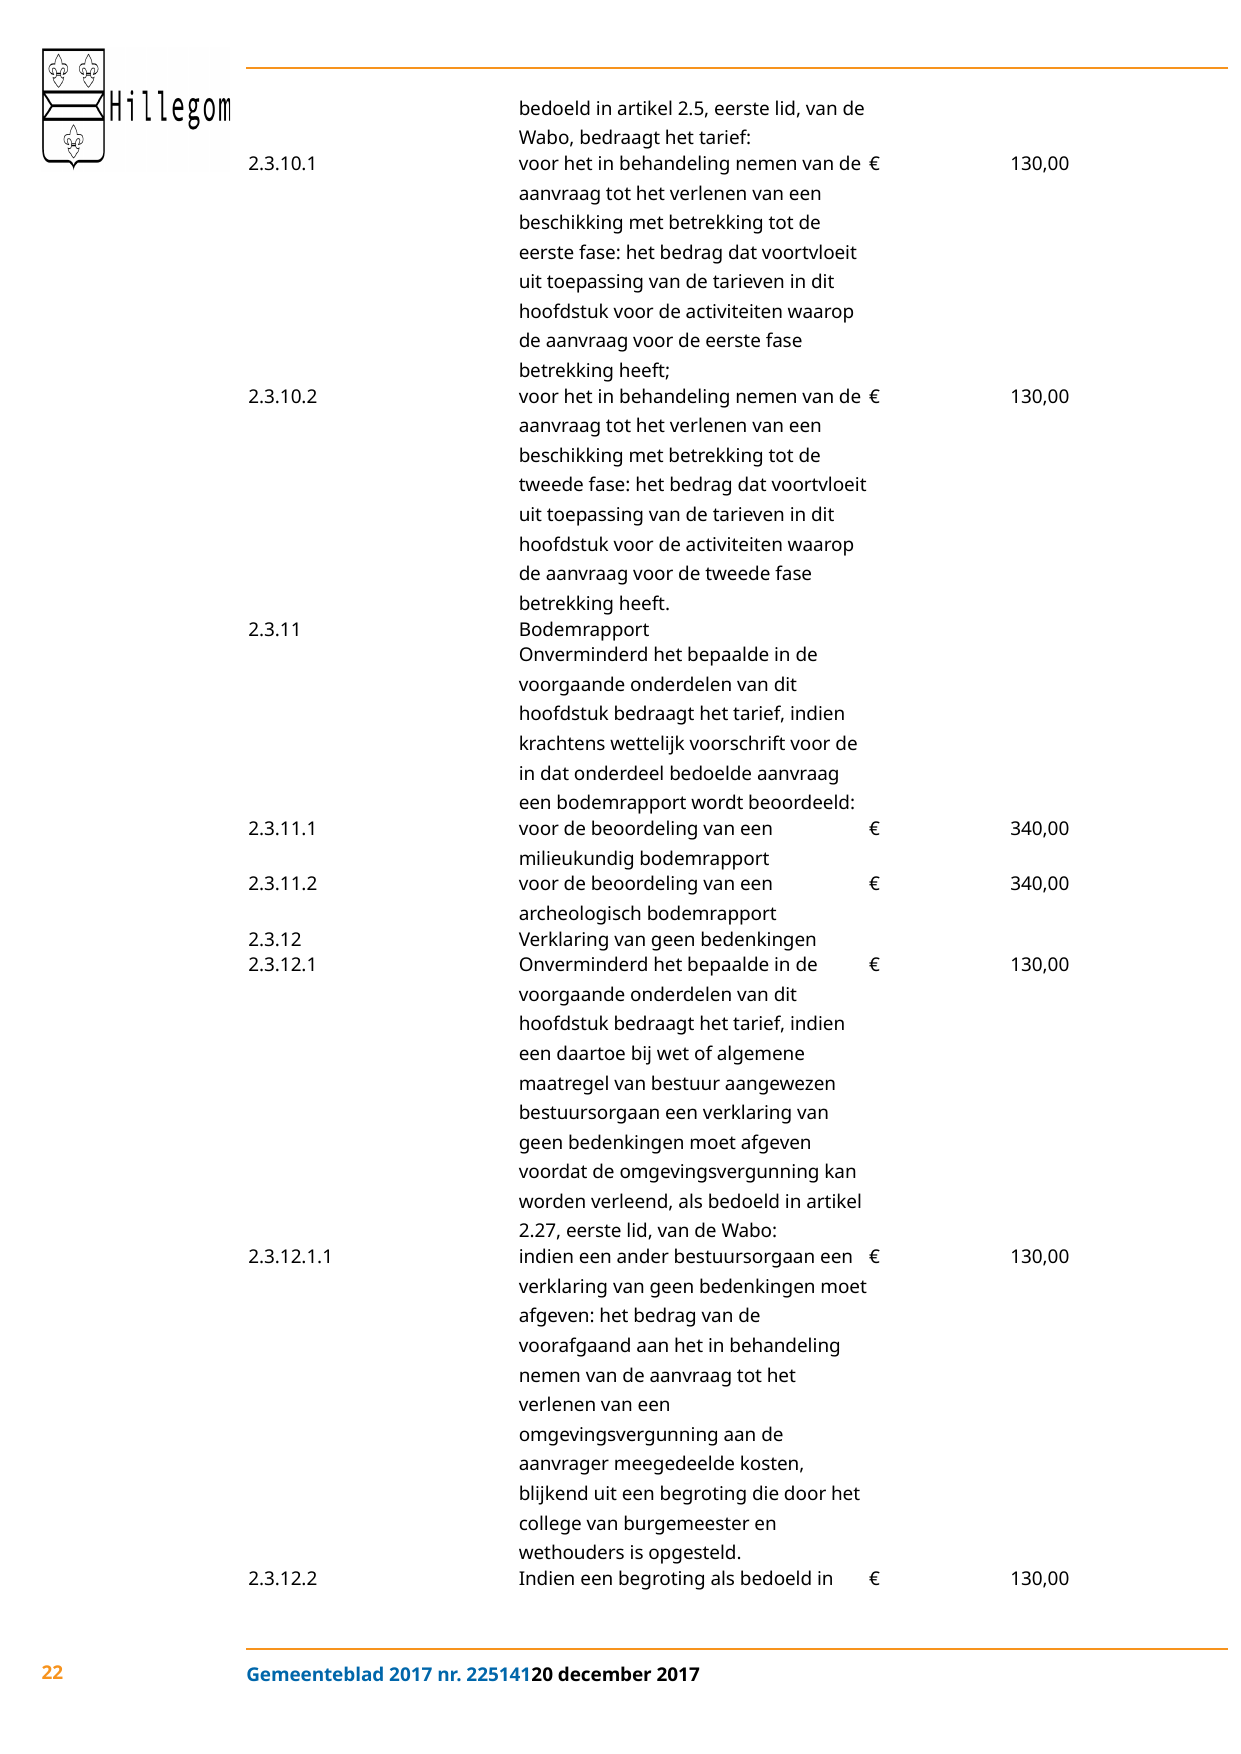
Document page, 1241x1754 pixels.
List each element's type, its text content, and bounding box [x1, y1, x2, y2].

table_cell € [869, 1565, 1010, 1591]
table_cell 2.3.12.1 [248, 951, 518, 1243]
table_cell [1010, 616, 1152, 641]
table_cell 130,00 [1010, 150, 1152, 383]
table_cell 2.3.12.1.1 [248, 1244, 518, 1565]
table_cell bedoeld in artikel 2.5, eerste lid, van de Wabo, bedraagt het tarief: [519, 95, 869, 150]
table_cell 130,00 [1010, 951, 1152, 1243]
table_cell 340,00 [1010, 870, 1152, 926]
table_cell [869, 95, 1010, 150]
table_cell 130,00 [1010, 1565, 1152, 1591]
table_cell 2.3.11.2 [248, 870, 518, 926]
table_cell 2.3.11 [248, 616, 518, 641]
table_cell € [869, 870, 1010, 926]
table_cell Indien een begroting als bedoeld in [519, 1565, 869, 1591]
table_cell 2.3.11.1 [248, 815, 518, 870]
table_cell voor de beoordeling van een archeologisch bodemrapport [519, 870, 869, 926]
table_cell Bodemrapport [519, 616, 869, 641]
table_cell [248, 641, 518, 815]
table_cell 2.3.10.2 [248, 383, 518, 616]
table_cell voor het in behandeling nemen van de aanvraag tot het verlenen van een beschikking met betrekking tot de eerste fase: het bedrag dat voortvloeit uit toepassing van de tarieven in dit hoofdstuk voor de activiteiten waarop de aanvraag voor de eerste fase betrekking heeft; [519, 150, 869, 383]
table_cell indien een ander bestuursorgaan een verklaring van geen bedenkingen moet afgeven: het bedrag van de voorafgaand aan het in behandeling nemen van de aanvraag tot het verlenen van een omgevingsvergunning aan de aanvrager meegedeelde kosten, blijkend uit een begroting die door het college van burgemeester en wethouders is opgesteld. [519, 1244, 869, 1565]
table_cell 130,00 [1010, 383, 1152, 616]
table_cell [1010, 926, 1152, 951]
table_cell € [869, 951, 1010, 1243]
table_cell Onverminderd het bepaalde in de voorgaande onderdelen van dit hoofdstuk bedraagt het tarief, indien een daartoe bij wet of algemene maatregel van bestuur aangewezen bestuursorgaan een verklaring van geen bedenkingen moet afgeven voordat de omgevingsvergunning kan worden verleend, als bedoeld in artikel 2.27, eerste lid, van de Wabo: [519, 951, 869, 1243]
table_cell Onverminderd het bepaalde in de voorgaande onderdelen van dit hoofdstuk bedraagt het tarief, indien krachtens wettelijk voorschrift voor de in dat onderdeel bedoelde aanvraag een bodemrapport wordt beoordeeld: [519, 641, 869, 815]
table_cell voor het in behandeling nemen van de aanvraag tot het verlenen van een beschikking met betrekking tot de tweede fase: het bedrag dat voortvloeit uit toepassing van de tarieven in dit hoofdstuk voor de activiteiten waarop de aanvraag voor de tweede fase betrekking heeft. [519, 383, 869, 616]
table_cell € [869, 383, 1010, 616]
table_cell [248, 95, 518, 150]
table_cell € [869, 150, 1010, 383]
table_cell € [869, 1244, 1010, 1565]
table_cell Verklaring van geen bedenkingen [519, 926, 869, 951]
table_cell 340,00 [1010, 815, 1152, 870]
table_cell [1010, 95, 1152, 150]
table_cell [869, 926, 1010, 951]
table_cell [1010, 641, 1152, 815]
table_cell 2.3.12 [248, 926, 518, 951]
table_cell [869, 616, 1010, 641]
table_cell [869, 641, 1010, 815]
table_cell 2.3.10.1 [248, 150, 518, 383]
table_cell € [869, 815, 1010, 870]
table_cell 130,00 [1010, 1244, 1152, 1565]
table_cell 2.3.12.2 [248, 1565, 518, 1591]
table_cell voor de beoordeling van een milieukundig bodemrapport [519, 815, 869, 870]
picture [41, 47, 231, 172]
